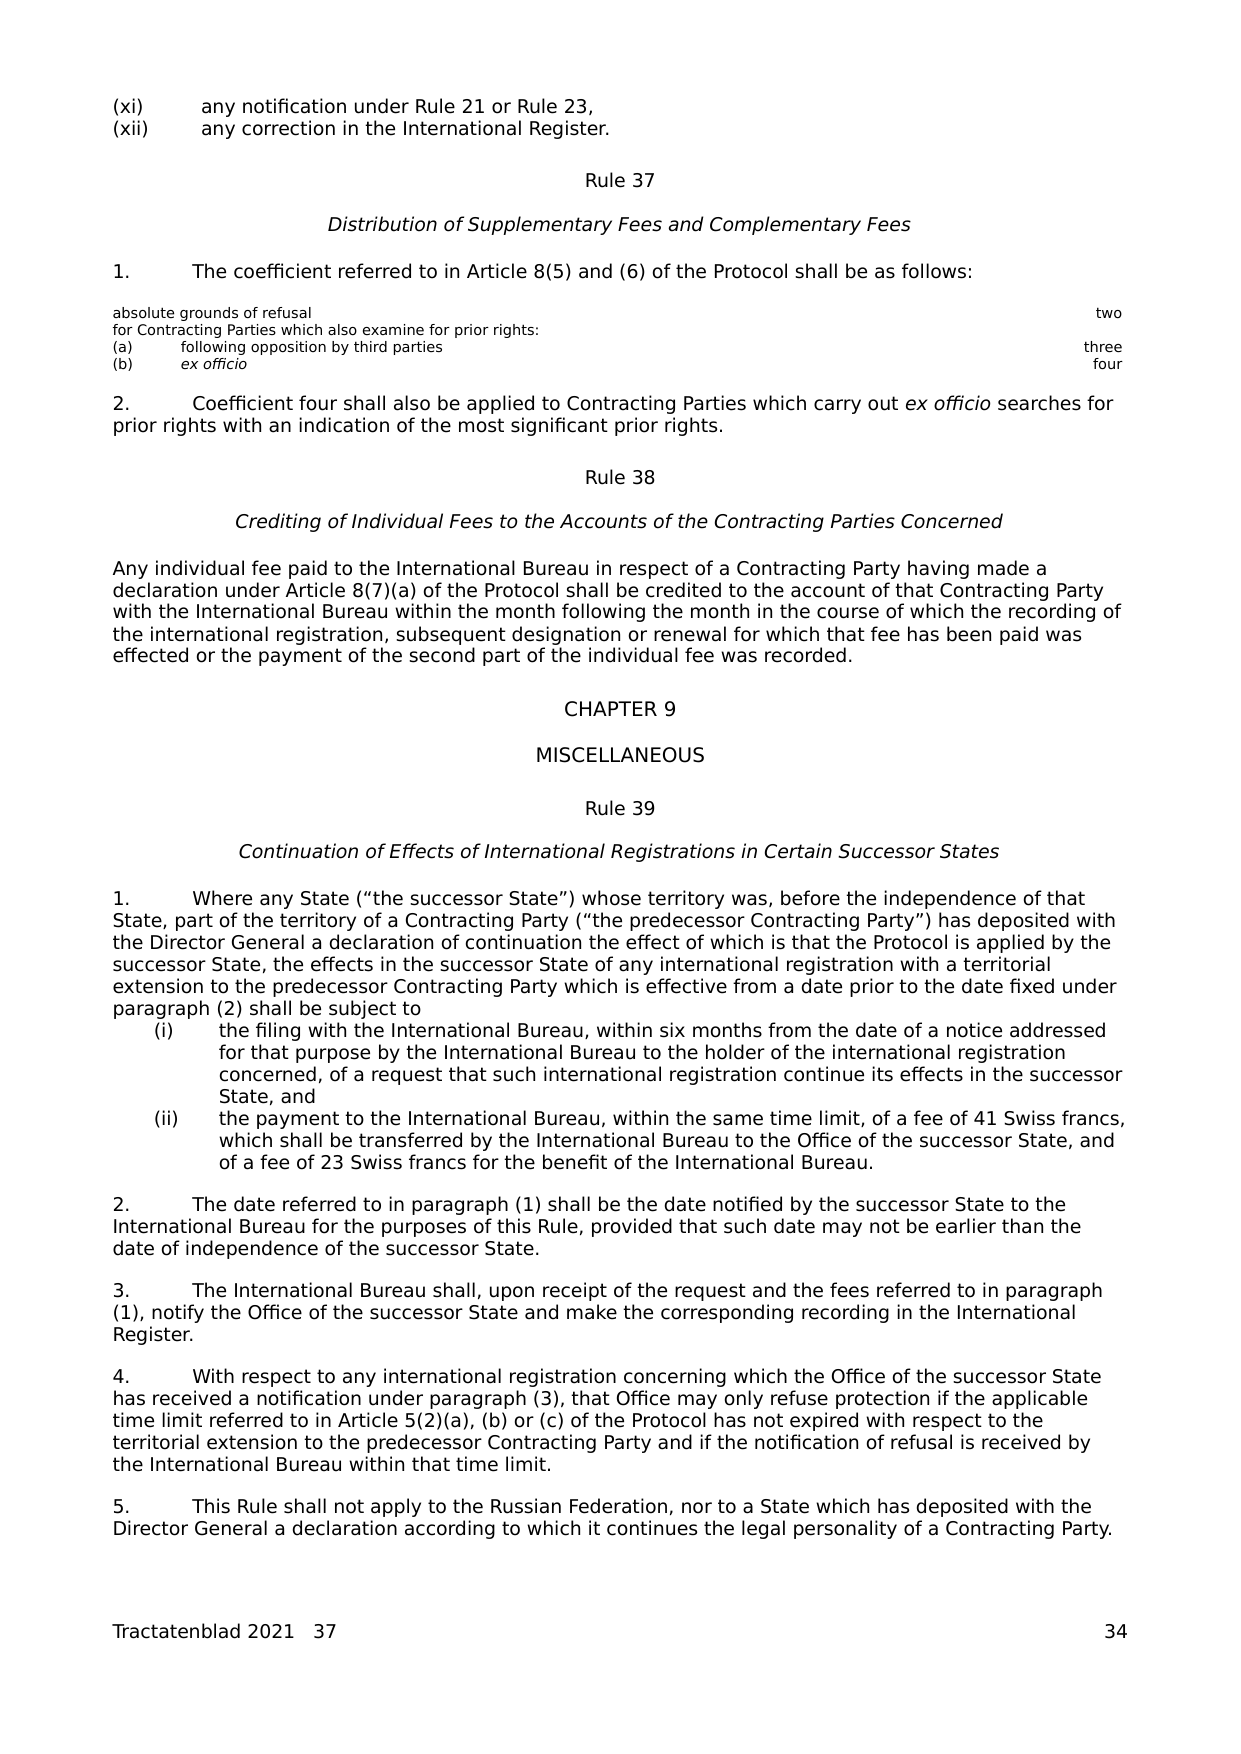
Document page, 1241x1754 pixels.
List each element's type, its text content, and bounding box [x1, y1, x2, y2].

text 1. The coefficient referred to in Article 8(5) and (6) of the Protocol shall be as follows: [112, 261, 1128, 283]
table_cell (b) [112, 356, 175, 373]
text 3. The International Bureau shall, upon receipt of the request and the fees referred to in paragraph (1), notify the Office of the successor State and make the corresponding recording in the International Register. [112, 1280, 1128, 1346]
text 5. This Rule shall not apply to the Russian Federation, nor to a State which has deposited with the Director General a declaration according to which it continues the legal personality of a Contracting Party. [112, 1496, 1128, 1540]
text 2. Coefficient four shall also be applied to Contracting Parties which carry out ex officio searches for prior rights with an indication of the most significant prior rights. [112, 393, 1128, 437]
table_cell three [919, 339, 1128, 356]
table_cell for Contracting Parties which also examine for prior rights: [112, 322, 919, 339]
subtitle CHAPTER 9 MISCELLANEOUS [112, 697, 1128, 767]
subtitle Rule 37 Distribution of Supplementary Fees and Complementary Fees [112, 170, 1128, 236]
table_cell four [919, 356, 1128, 373]
text (xi) any notification under Rule 21 or Rule 23, [112, 96, 1128, 118]
text (xii) any correction in the International Register. [112, 118, 1128, 140]
text (ii) the payment to the International Bureau, within the same time limit, of a fee of 41 Swiss francs, which shall be transferred by the International Bureau to the Office of the successor State, and of a fee of 23 Swiss francs for the benefit of the International Bureau. [153, 1108, 1128, 1174]
text 2. The date referred to in paragraph (1) shall be the date notified by the successor State to the International Bureau for the purposes of this Rule, provided that such date may not be earlier than the date of independence of the successor State. [112, 1194, 1128, 1260]
table_header absolute grounds of refusal [112, 305, 919, 322]
table_header two [919, 305, 1128, 322]
table_cell (a) [112, 339, 175, 356]
subtitle Rule 39 Continuation of Effects of International Registrations in Certain Successor States [112, 797, 1128, 863]
text 4. With respect to any international registration concerning which the Office of the successor State has received a notification under paragraph (3), that Office may only refuse protection if the applicable time limit referred to in Article 5(2)(a), (b) or (c) of the Protocol has not expired with respect to the territorial extension to the predecessor Contracting Party and if the notification of refusal is received by the International Bureau within that time limit. [112, 1366, 1128, 1476]
text Any individual fee paid to the International Bureau in respect of a Contracting Party having made a declaration under Article 8(7)(a) of the Protocol shall be credited to the account of that Contracting Party with the International Bureau within the month following the month in the course of which the recording of the international registration, subsequent designation or renewal for which that fee has been paid was effected or the payment of the second part of the individual fee was recorded. [112, 557, 1128, 667]
text 1. Where any State (“the successor State”) whose territory was, before the independence of that State, part of the territory of a Contracting Party (“the predecessor Contracting Party”) has deposited with the Director General a declaration of continuation the effect of which is that the Protocol is applied by the successor State, the effects in the successor State of any international registration with a territorial extension to the predecessor Contracting Party which is effective from a date prior to the date fixed under paragraph (2) shall be subject to [112, 888, 1128, 1020]
table_cell [919, 322, 1128, 339]
text (i) the filing with the International Bureau, within six months from the date of a notice addressed for that purpose by the International Bureau to the holder of the international registration concerned, of a request that such international registration continue its effects in the successor State, and [153, 1020, 1128, 1108]
table_cell ex officio [175, 356, 919, 373]
table_cell following opposition by third parties [175, 339, 919, 356]
subtitle Rule 38 Crediting of Individual Fees to the Accounts of the Contracting Parties Concerned [112, 467, 1128, 532]
